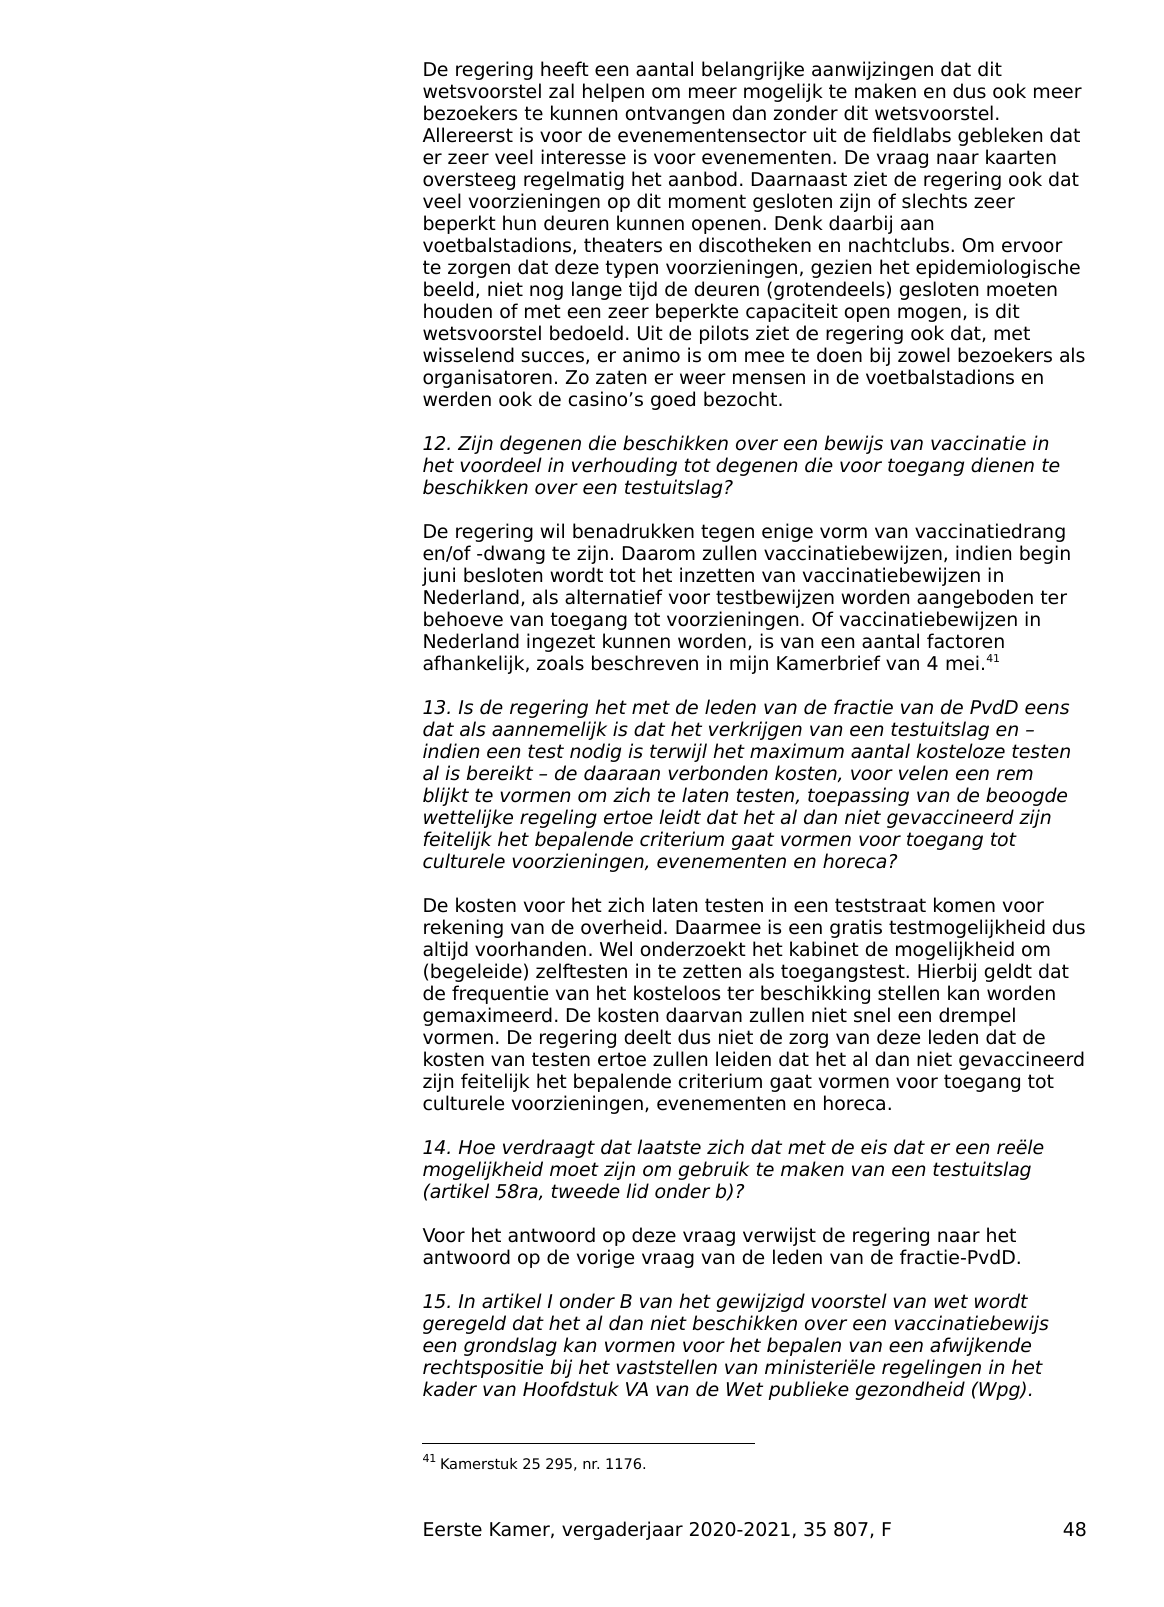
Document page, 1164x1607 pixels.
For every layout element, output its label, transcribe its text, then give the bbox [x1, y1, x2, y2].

text Voor het antwoord op deze vraag verwijst de regering naar het antwoord op de vorige vraag van de leden van de fractie-PvdD. [422, 1225, 1087, 1269]
text 14. Hoe verdraagt dat laatste zich dat met de eis dat er een reële mogelijkheid moet zijn om gebruik te maken van een testuitslag (artikel 58ra, tweede lid onder b)? [422, 1137, 1087, 1203]
text 13. Is de regering het met de leden van de fractie van de PvdD eens dat als aannemelijk is dat het verkrijgen van een testuitslag en – indien een test nodig is terwijl het maximum aantal kosteloze testen al is bereikt – de daaraan verbonden kosten, voor velen een rem blijkt te vormen om zich te laten testen, toepassing van de beoogde wettelijke regeling ertoe leidt dat het al dan niet gevaccineerd zijn feitelijk het bepalende criterium gaat vormen voor toegang tot culturele voorzieningen, evenementen en horeca? [422, 697, 1087, 873]
text De kosten voor het zich laten testen in een teststraat komen voor rekening van de overheid. Daarmee is een gratis testmogelijkheid dus altijd voorhanden. Wel onderzoekt het kabinet de mogelijkheid om (begeleide) zelftesten in te zetten als toegangstest. Hierbij geldt dat de frequentie van het kosteloos ter beschikking stellen kan worden gemaximeerd. De kosten daarvan zullen niet snel een drempel vormen. De regering deelt dus niet de zorg van deze leden dat de kosten van testen ertoe zullen leiden dat het al dan niet gevaccineerd zijn feitelijk het bepalende criterium gaat vormen voor toegang tot culturele voorzieningen, evenementen en horeca. [422, 895, 1087, 1115]
text Kamerstuk 25 295, nr. 1176. [422, 1452, 1087, 1474]
text 12. Zijn degenen die beschikken over een bewijs van vaccinatie in het voordeel in verhouding tot degenen die voor toegang dienen te beschikken over een testuitslag? [422, 433, 1087, 499]
text 15. In artikel I onder B van het gewijzigd voorstel van wet wordt geregeld dat het al dan niet beschikken over een vaccinatiebewijs een grondslag kan vormen voor het bepalen van een afwijkende rechtspositie bij het vaststellen van ministeriële regelingen in het kader van Hoofdstuk VA van de Wet publieke gezondheid (Wpg). [422, 1291, 1087, 1401]
text De regering wil benadrukken tegen enige vorm van vaccinatiedrang en/of -dwang te zijn. Daarom zullen vaccinatiebewijzen, indien begin juni besloten wordt tot het inzetten van vaccinatiebewijzen in Nederland, als alternatief voor testbewijzen worden aangeboden ter behoeve van toegang tot voorzieningen. Of vaccinatiebewijzen in Nederland ingezet kunnen worden, is van een aantal factoren afhankelijk, zoals beschreven in mijn Kamerbrief van 4 mei. [422, 521, 1087, 675]
text De regering heeft een aantal belangrijke aanwijzingen dat dit wetsvoorstel zal helpen om meer mogelijk te maken en dus ook meer bezoekers te kunnen ontvangen dan zonder dit wetsvoorstel. Allereerst is voor de evenementensector uit de fieldlabs gebleken dat er zeer veel interesse is voor evenementen. De vraag naar kaarten oversteeg regelmatig het aanbod. Daarnaast ziet de regering ook dat veel voorzieningen op dit moment gesloten zijn of slechts zeer beperkt hun deuren kunnen openen. Denk daarbij aan voetbalstadions, theaters en discotheken en nachtclubs. Om ervoor te zorgen dat deze typen voorzieningen, gezien het epidemiologische beeld, niet nog lange tijd de deuren (grotendeels) gesloten moeten houden of met een zeer beperkte capaciteit open mogen, is dit wetsvoorstel bedoeld. Uit de pilots ziet de regering ook dat, met wisselend succes, er animo is om mee te doen bij zowel bezoekers als organisatoren. Zo zaten er weer mensen in de voetbalstadions en werden ook de casino’s goed bezocht. [422, 59, 1087, 411]
